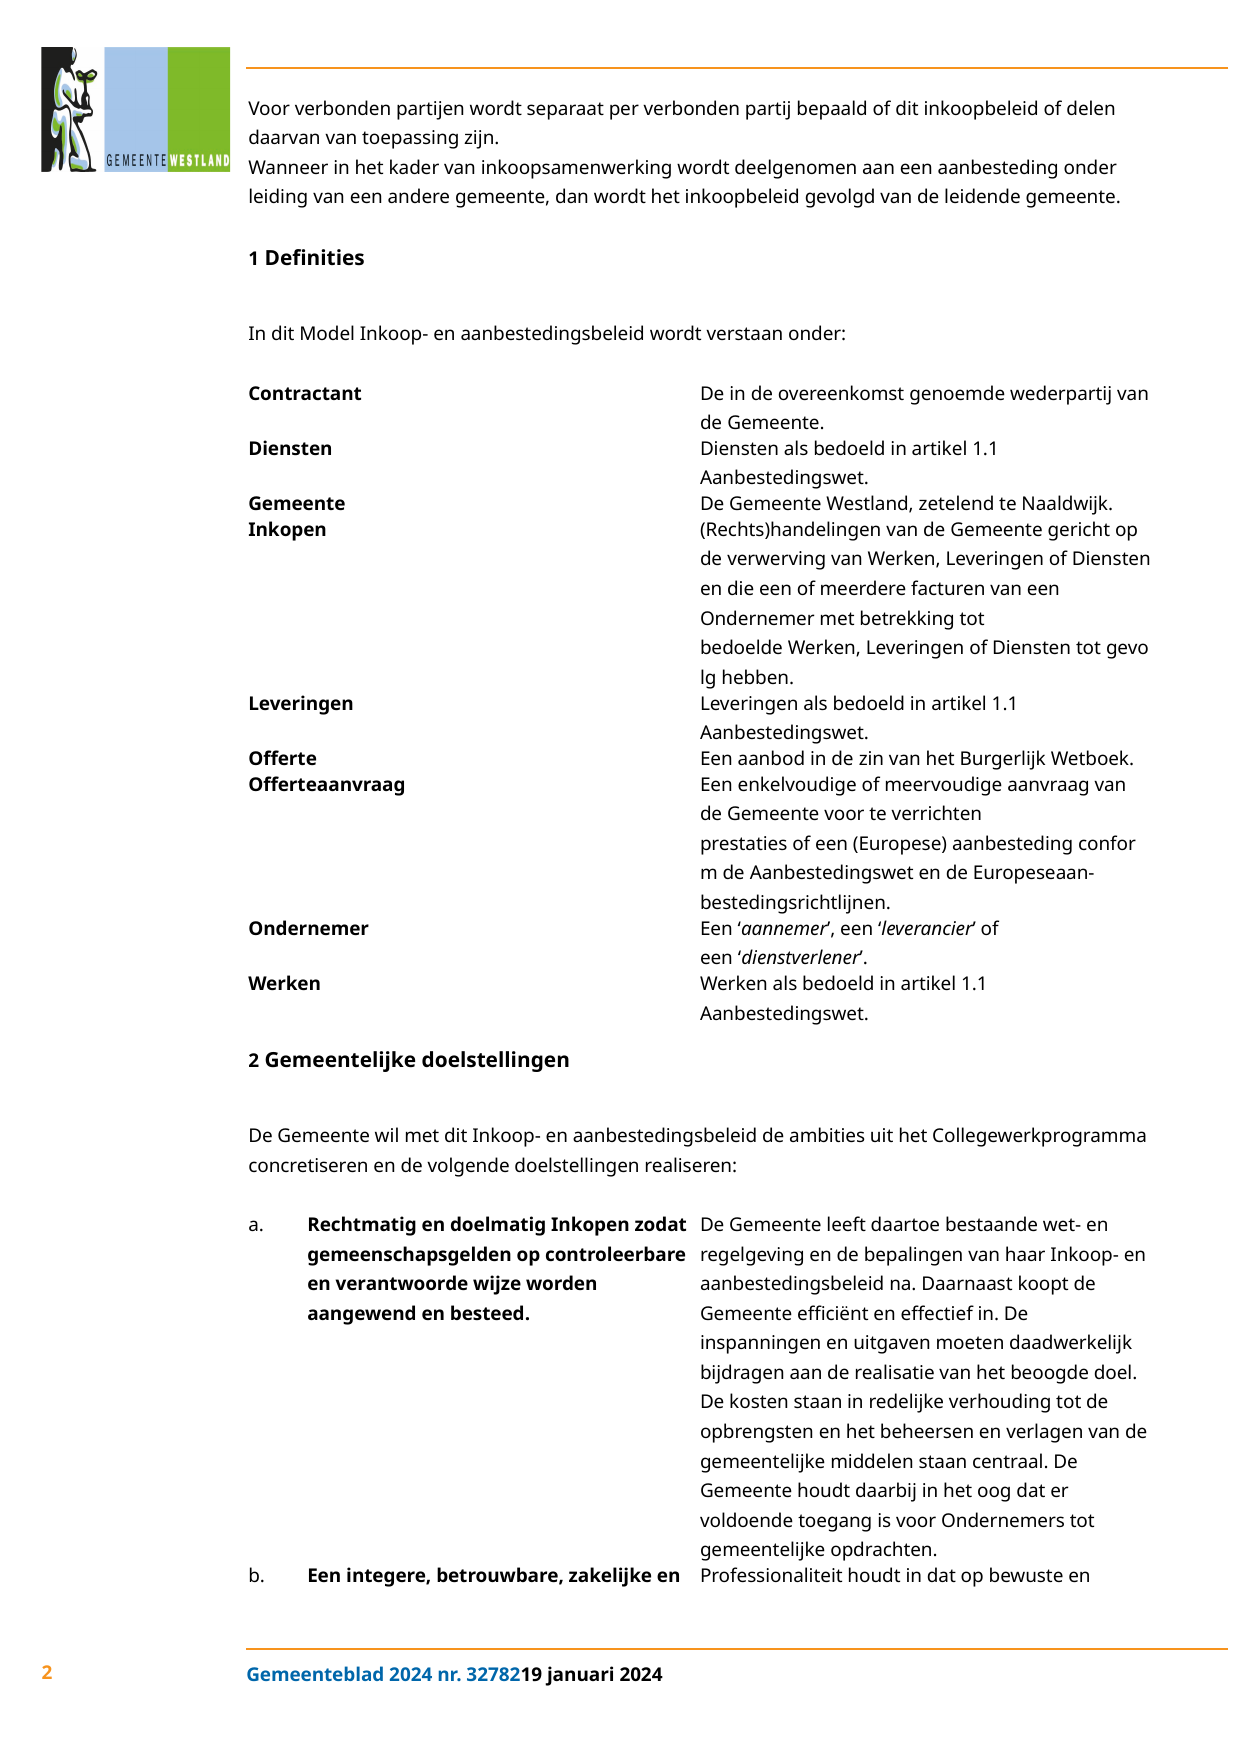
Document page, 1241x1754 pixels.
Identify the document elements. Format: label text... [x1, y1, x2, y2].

text De Gemeente wil met dit Inkoop- en aanbestedingsbeleid de ambities uit het Collegewerkprogramma concretiseren en de volgende doelstellingen realiseren: [248, 1122, 1152, 1178]
table_header Contractant [248, 380, 700, 435]
table_cell Een ‘aannemer’, een ‘leverancier’ of een ‘dienstverlener’. [700, 915, 1152, 970]
table_cell De Gemeente Westland, zetelend te Naaldwijk. [700, 490, 1152, 516]
table_cell (Rechts)handelingen van de Gemeente gericht op de verwerving van Werken, Leveringen of Diensten en die een of meerdere facturen van een Ondernemer met betrekking tot bedoelde Werken, Leveringen of Diensten tot gevolg hebben. [700, 516, 1152, 690]
table_cell Werken als bedoeld in artikel 1.1 Aanbestedingswet. [700, 970, 1152, 1025]
table_cell Inkopen [248, 516, 700, 690]
picture [41, 47, 231, 172]
text 1 Definities [248, 243, 1152, 271]
table_cell Een integere, betrouwbare, zakelijke en [248, 1563, 700, 1588]
table_cell Leveringen als bedoeld in artikel 1.1 Aanbestedingswet. [700, 690, 1152, 745]
text Wanneer in het kader van inkoopsamenwerking wordt deelgenomen aan een aanbesteding onder leiding van een andere gemeente, dan wordt het inkoopbeleid gevolgd van de leidende gemeente. [248, 154, 1152, 209]
table_cell Leveringen [248, 690, 700, 745]
text 2 Gemeentelijke doelstellingen [248, 1045, 1152, 1073]
table_header De in de overeenkomst genoemde wederpartij van de Gemeente. [700, 380, 1152, 435]
table_cell Diensten [248, 435, 700, 490]
table_header De Gemeente leeft daartoe bestaande wet- en regelgeving en de bepalingen van haar Inkoop- en aanbestedingsbeleid na. Daarnaast koopt de Gemeente efficiënt en effectief in. De inspanningen en uitgaven moeten daadwerkelijk bijdragen aan de realisatie van het beoogde doel. De kosten staan in redelijke verhouding tot de opbrengsten en het beheersen en verlagen van de gemeentelijke middelen staan centraal. De Gemeente houdt daarbij in het oog dat er voldoende toegang is voor Ondernemers tot gemeentelijke opdrachten. [700, 1211, 1152, 1562]
table_cell Ondernemer [248, 915, 700, 970]
table_header Rechtmatig en doelmatig Inkopen zodat gemeenschapsgelden op controleerbare en verantwoorde wijze worden aangewend en besteed. [248, 1211, 700, 1562]
text In dit Model Inkoop- en aanbestedingsbeleid wordt verstaan onder: [248, 320, 1152, 346]
table_cell Een enkelvoudige of meervoudige aanvraag van de Gemeente voor te verrichten prestaties of een (Europese) aanbesteding conform de Aanbestedingswet en de Europeseaan- bestedingsrichtlijnen. [700, 771, 1152, 915]
table_cell Offerteaanvraag [248, 771, 700, 915]
table_cell Professionaliteit houdt in dat op bewuste en [700, 1563, 1152, 1588]
table_cell Werken [248, 970, 700, 1025]
table_cell Diensten als bedoeld in artikel 1.1 Aanbestedingswet. [700, 435, 1152, 490]
text Voor verbonden partijen wordt separaat per verbonden partij bepaald of dit inkoopbeleid of delen daarvan van toepassing zijn. [248, 95, 1152, 150]
table_cell Een aanbod in de zin van het Burgerlijk Wetboek. [700, 745, 1152, 771]
table_cell Gemeente [248, 490, 700, 516]
table_cell Offerte [248, 745, 700, 771]
